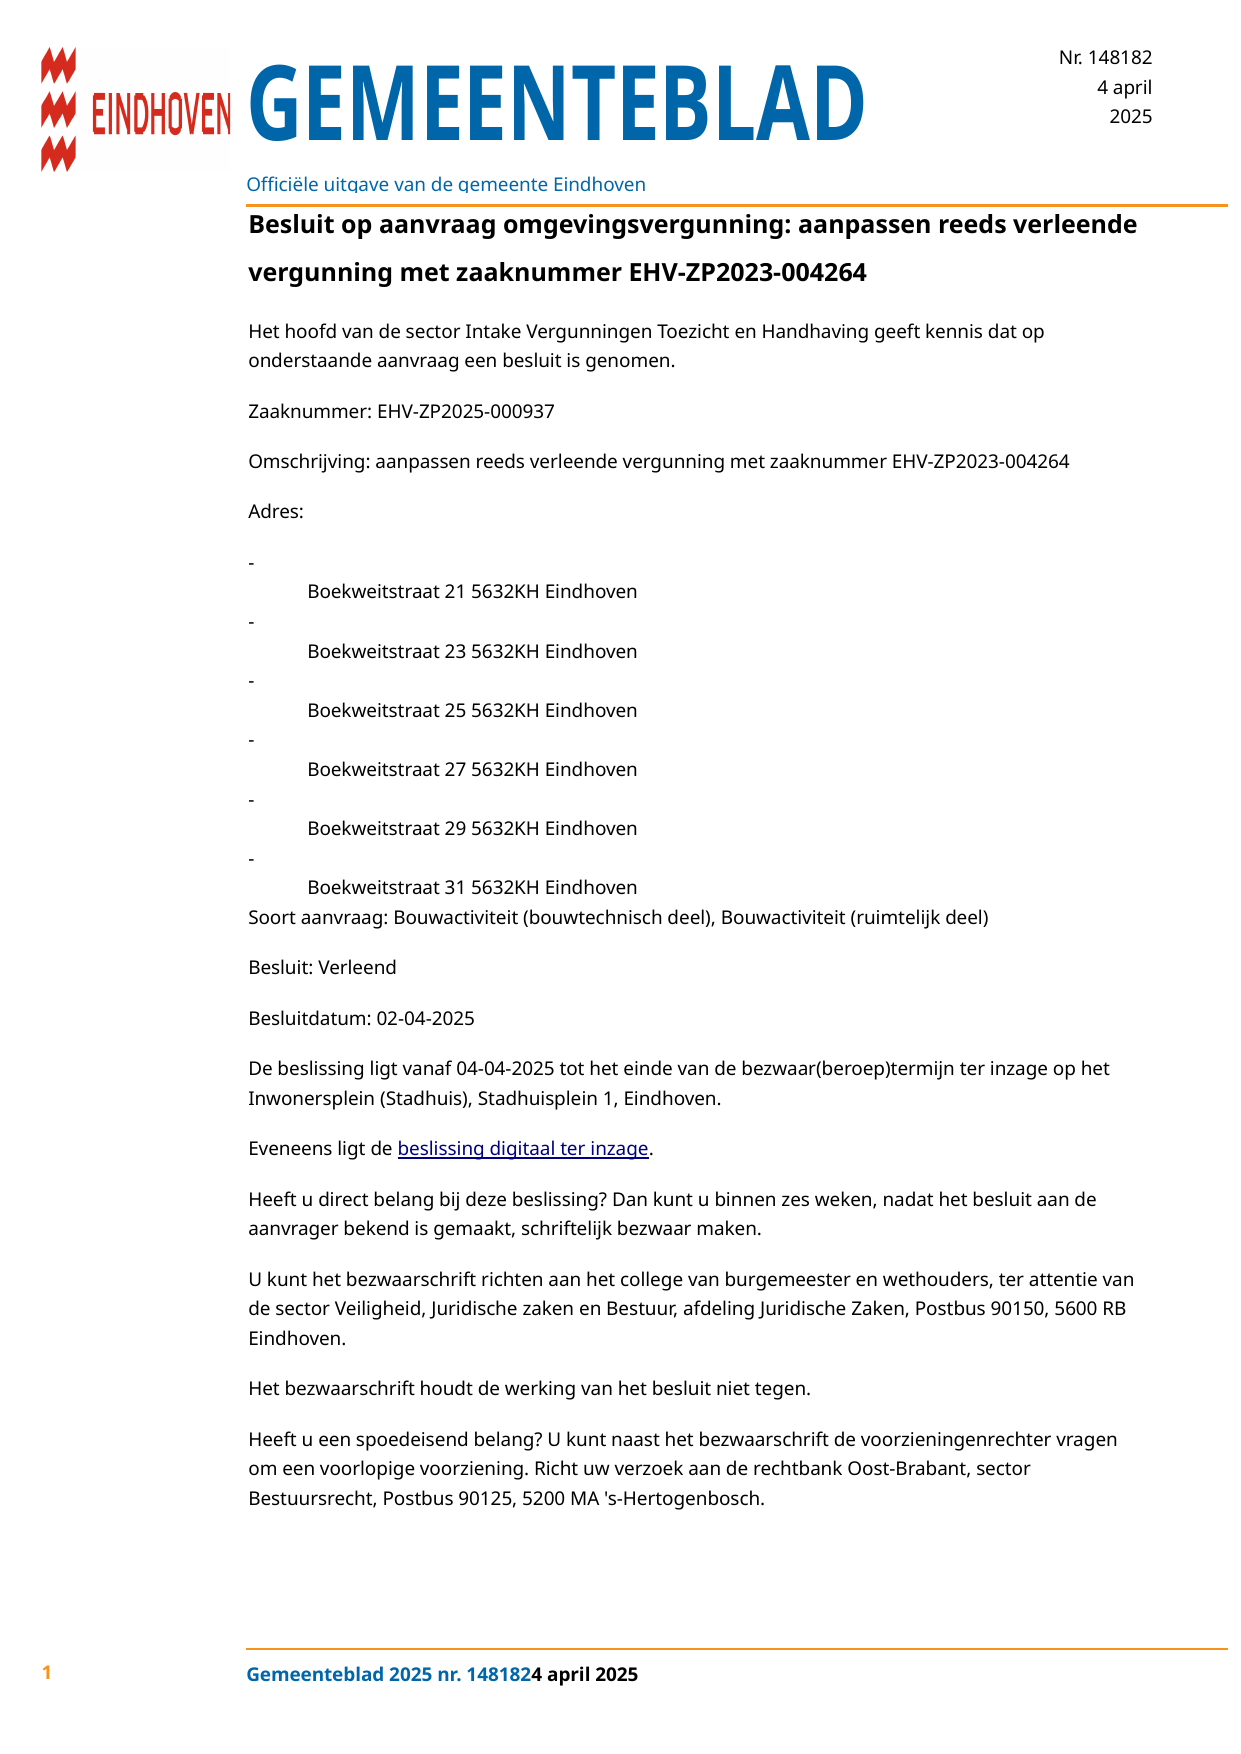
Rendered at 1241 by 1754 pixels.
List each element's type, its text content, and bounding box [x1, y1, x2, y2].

text Het bezwaarschrift houdt de werking van het besluit niet tegen. [248, 1375, 1152, 1401]
text Eveneens ligt de beslissing digitaal ter inzage. [248, 1135, 1152, 1161]
text U kunt het bezwaarschrift richten aan het college van burgemeester en wethouders, ter attentie van de sector Veiligheid, Juridische zaken en Bestuur, afdeling Juridische Zaken, Postbus 90150, 5600 RB Eindhoven. [248, 1266, 1152, 1351]
text Heeft u een spoedeisend belang? U kunt naast het bezwaarschrift de voorzieningenrechter vragen om een voorlopige voorziening. Richt uw verzoek aan de rechtbank Oost-Brabant, sector Bestuursrecht, Postbus 90125, 5200 MA 's-Hertogenbosch. [248, 1426, 1152, 1511]
text Adres: [248, 499, 1152, 524]
list Boekweitstraat 23 5632KH Eindhoven [248, 638, 1152, 664]
list Boekweitstraat 25 5632KH Eindhoven [248, 697, 1152, 723]
text Besluit op aanvraag omgevingsvergunning: aanpassen reeds verleende vergunning met zaaknummer EHV-ZP2023-004264 [248, 207, 1152, 288]
text Besluitdatum: 02-04-2025 [248, 1005, 1152, 1031]
text Heeft u direct belang bij deze beslissing? Dan kunt u binnen zes weken, nadat het besluit aan de aanvrager bekend is gemaakt, schriftelijk bezwaar maken. [248, 1186, 1152, 1241]
text De beslissing ligt vanaf 04-04-2025 tot het einde van de bezwaar(beroep)termijn ter inzage op het Inwonersplein (Stadhuis), Stadhuisplein 1, Eindhoven. [248, 1055, 1152, 1111]
list Boekweitstraat 31 5632KH Eindhoven [248, 874, 1152, 900]
text Zaaknummer: EHV-ZP2025-000937 [248, 398, 1152, 424]
text Besluit: Verleend [248, 954, 1152, 980]
text Omschrijving: aanpassen reeds verleende vergunning met zaaknummer EHV-ZP2023-004264 [248, 448, 1152, 474]
text Soort aanvraag: Bouwactiviteit (bouwtechnisch deel), Bouwactiviteit (ruimtelijk deel) [248, 904, 1152, 930]
list Boekweitstraat 27 5632KH Eindhoven [248, 756, 1152, 782]
text Het hoofd van de sector Intake Vergunningen Toezicht en Handhaving geeft kennis dat op onderstaande aanvraag een besluit is genomen. [248, 318, 1152, 373]
picture [41, 47, 231, 172]
list Boekweitstraat 21 5632KH Eindhoven [248, 579, 1152, 604]
list Boekweitstraat 29 5632KH Eindhoven [248, 815, 1152, 841]
